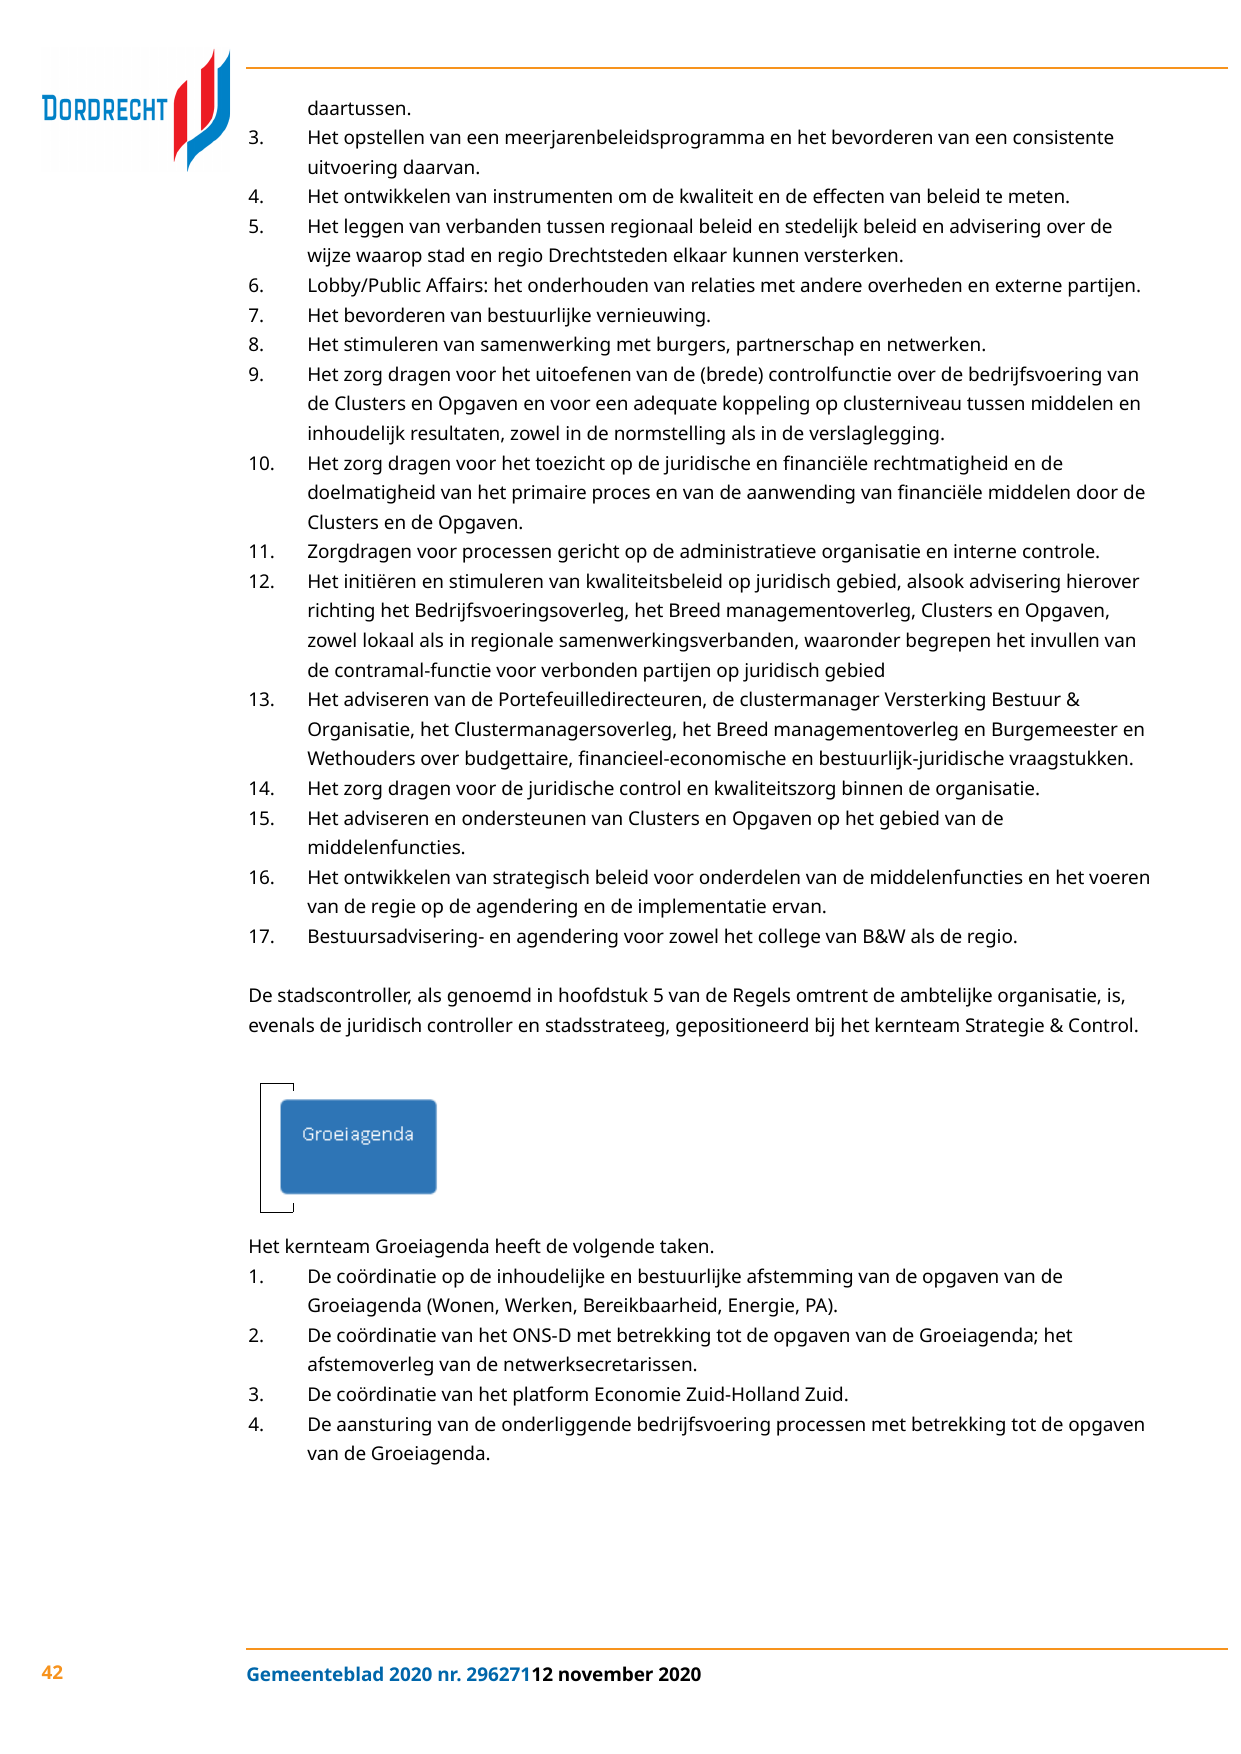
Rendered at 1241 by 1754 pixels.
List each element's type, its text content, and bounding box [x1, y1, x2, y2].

picture [41, 47, 231, 172]
list Bestuursadvisering- en agendering voor zowel het college van B&W als de regio. [248, 923, 1152, 949]
list Het bevorderen van bestuurlijke vernieuwing. [248, 302, 1152, 328]
text Het kernteam Groeiagenda heeft de volgende taken. [248, 1233, 1152, 1259]
list Het leggen van verbanden tussen regionaal beleid en stedelijk beleid en advisering over de wijze waarop stad en regio Drechtsteden elkaar kunnen versterken. [248, 213, 1152, 268]
list Het zorg dragen voor het uitoefenen van de (brede) controlfunctie over de bedrijfsvoering van de Clusters en Opgaven en voor een adequate koppeling op clusterniveau tussen middelen en inhoudelijk resultaten, zowel in de normstelling als in de verslaglegging. [248, 361, 1152, 446]
list Het adviseren en ondersteunen van Clusters en Opgaven op het gebied van de middelenfuncties. [248, 805, 1152, 860]
list daartussen. [248, 95, 1152, 121]
list Lobby/Public Affairs: het onderhouden van relaties met andere overheden en externe partijen. [248, 272, 1152, 298]
list De coördinatie van het platform Economie Zuid-Holland Zuid. [248, 1381, 1152, 1407]
list De coördinatie op de inhoudelijke en bestuurlijke afstemming van de opgaven van de Groeiagenda (Wonen, Werken, Bereikbaarheid, Energie, PA). [248, 1263, 1152, 1318]
list Het ontwikkelen van instrumenten om de kwaliteit en de effecten van beleid te meten. [248, 183, 1152, 209]
list De coördinatie van het ONS-D met betrekking tot de opgaven van de Groeiagenda; het afstemoverleg van de netwerksecretarissen. [248, 1322, 1152, 1377]
list Het zorg dragen voor het toezicht op de juridische en financiële rechtmatigheid en de doelmatigheid van het primaire proces en van de aanwending van financiële middelen door de Clusters en de Opgaven. [248, 450, 1152, 535]
picture [268, 1091, 447, 1203]
list Het zorg dragen voor de juridische control en kwaliteitszorg binnen de organisatie. [248, 775, 1152, 801]
list Het initiëren en stimuleren van kwaliteitsbeleid op juridisch gebied, alsook advisering hierover richting het Bedrijfsvoeringsoverleg, het Breed managementoverleg, Clusters en Opgaven, zowel lokaal als in regionale samenwerkingsverbanden, waaronder begrepen het invullen van de contramal-functie voor verbonden partijen op juridisch gebied [248, 568, 1152, 683]
list Het adviseren van de Portefeuilledirecteuren, de clustermanager Versterking Bestuur & Organisatie, het Clustermanagersoverleg, het Breed managementoverleg en Burgemeester en Wethouders over budgettaire, financieel-economische en bestuurlijk-juridische vraagstukken. [248, 686, 1152, 771]
text De stadscontroller, als genoemd in hoofdstuk 5 van de Regels omtrent de ambtelijke organisatie, is, evenals de juridisch controller en stadsstrateeg, gepositioneerd bij het kernteam Strategie & Control. [248, 982, 1152, 1038]
list Zorgdragen voor processen gericht op de administratieve organisatie en interne controle. [248, 538, 1152, 564]
list Het stimuleren van samenwerking met burgers, partnerschap en netwerken. [248, 331, 1152, 357]
list Het ontwikkelen van strategisch beleid voor onderdelen van de middelenfuncties en het voeren van de regie op de agendering en de implementatie ervan. [248, 864, 1152, 919]
list De aansturing van de onderliggende bedrijfsvoering processen met betrekking tot de opgaven van de Groeiagenda. [248, 1411, 1152, 1466]
list Het opstellen van een meerjarenbeleidsprogramma en het bevorderen van een consistente uitvoering daarvan. [248, 124, 1152, 180]
